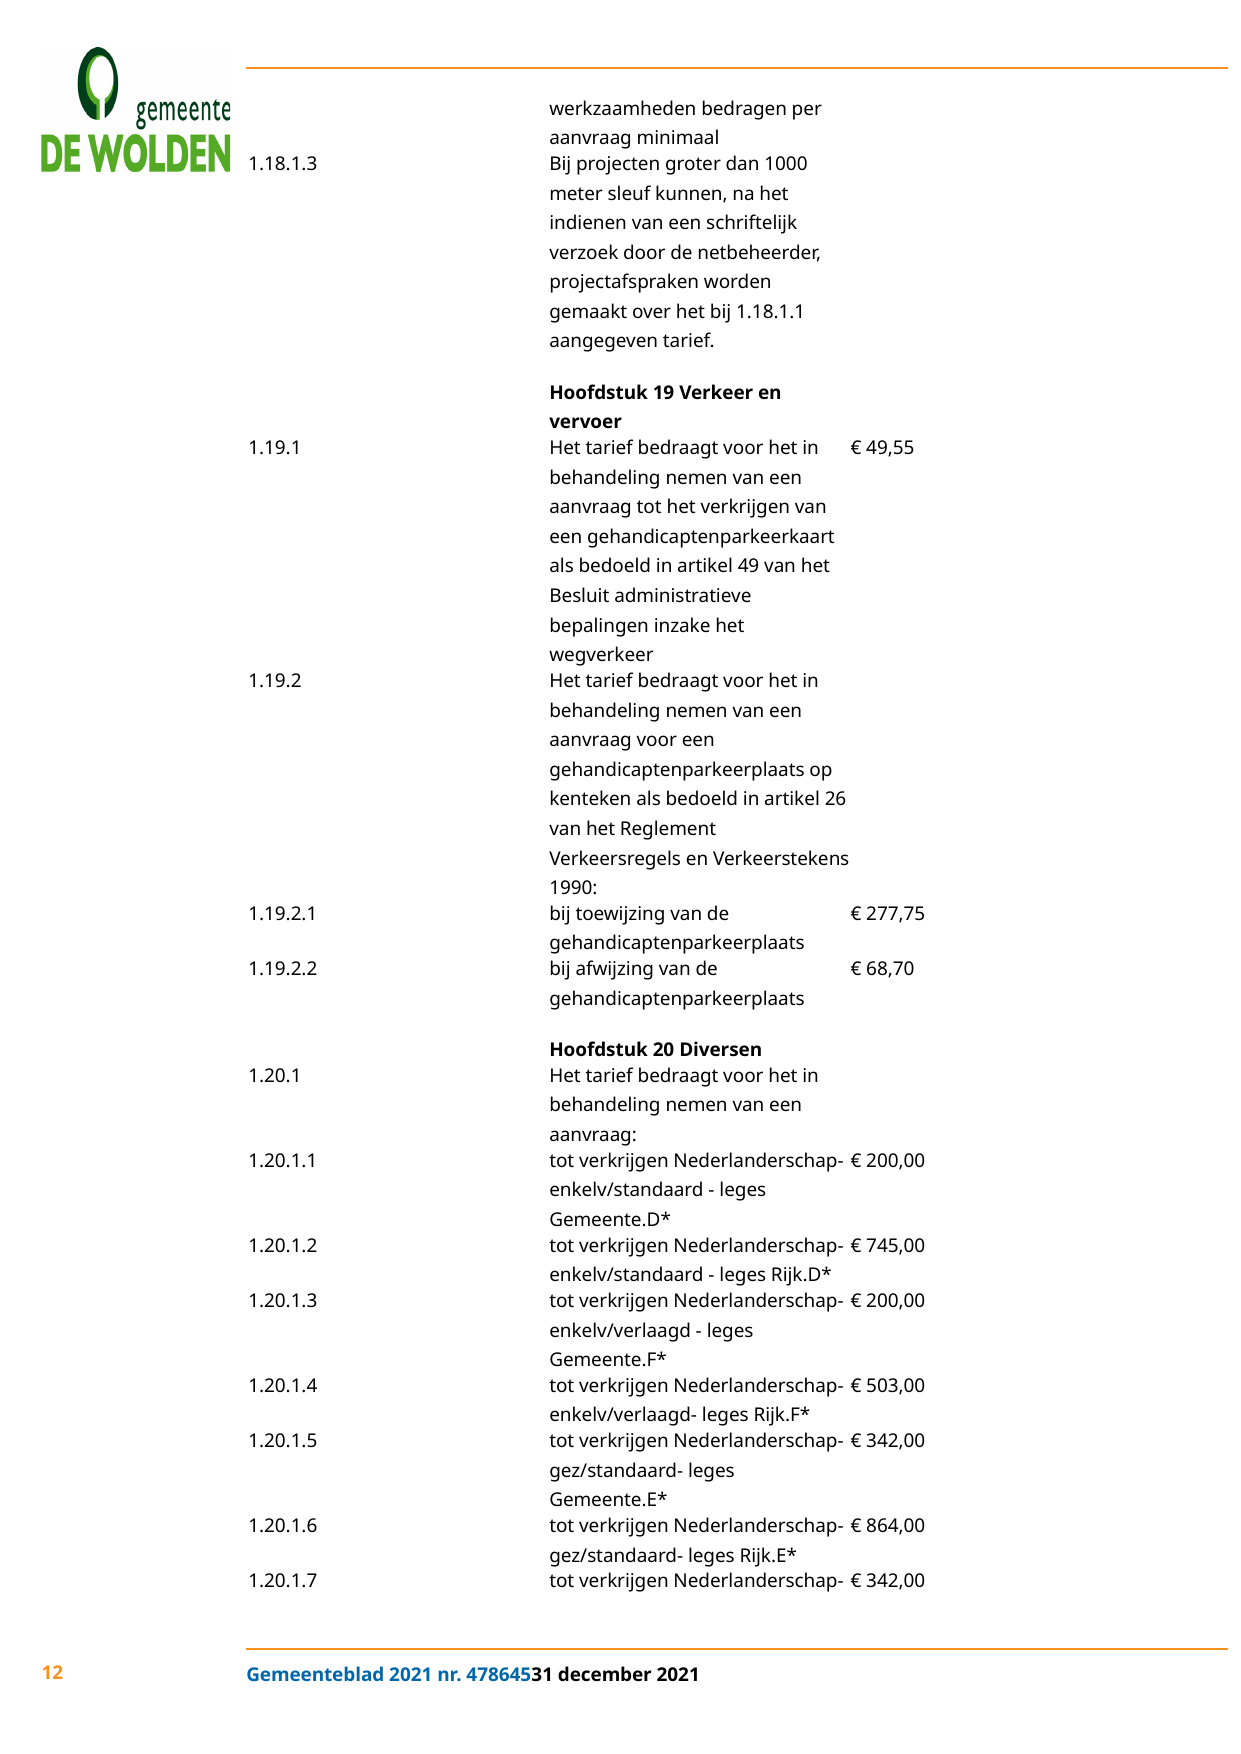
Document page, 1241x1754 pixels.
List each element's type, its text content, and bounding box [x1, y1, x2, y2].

table_cell [549, 1011, 850, 1036]
table_cell [850, 353, 1152, 379]
table_cell [850, 95, 1152, 150]
table_cell 1.19.2 [248, 667, 549, 900]
table_cell € 49,55 [850, 434, 1152, 667]
table_cell tot verkrijgen Nederlanderschap-enkelv/verlaagd- leges Rijk.F* [549, 1372, 850, 1427]
table_cell [549, 353, 850, 379]
table_cell € 200,00 [850, 1147, 1152, 1232]
table_cell tot verkrijgen Nederlanderschap-gez/standaard- leges Gemeente.E* [549, 1428, 850, 1512]
table_cell tot verkrijgen Nederlanderschap-gez/standaard- leges Rijk.E* [549, 1512, 850, 1568]
table_cell [850, 667, 1152, 900]
table_cell [850, 1011, 1152, 1036]
table_cell 1.20.1.7 [248, 1568, 549, 1593]
table_cell [850, 379, 1152, 434]
table_cell Hoofdstuk 19 Verkeer en vervoer [549, 379, 850, 434]
table_cell Bij projecten groter dan 1000 meter sleuf kunnen, na het indienen van een schriftelijk verzoek door de netbeheerder, projectafspraken worden gemaakt over het bij 1.18.1.1 aangegeven tarief. [549, 150, 850, 353]
table_cell € 342,00 [850, 1428, 1152, 1512]
table_cell werkzaamheden bedragen per aanvraag minimaal [549, 95, 850, 150]
table_cell 1.20.1.2 [248, 1232, 549, 1287]
picture [41, 47, 231, 172]
table_cell Het tarief bedraagt voor het in behandeling nemen van een aanvraag: [549, 1062, 850, 1147]
table_cell 1.20.1.1 [248, 1147, 549, 1232]
table_cell € 745,00 [850, 1232, 1152, 1287]
table_cell bij afwijzing van de gehandicaptenparkeerplaats [549, 955, 850, 1011]
table_cell € 342,00 [850, 1568, 1152, 1593]
table_cell [248, 353, 549, 379]
table_cell € 200,00 [850, 1287, 1152, 1372]
table_cell 1.20.1.6 [248, 1512, 549, 1568]
table_cell [850, 1036, 1152, 1062]
table_cell [248, 379, 549, 434]
table_cell tot verkrijgen Nederlanderschap-enkelv/standaard - leges Rijk.D* [549, 1232, 850, 1287]
table_cell 1.20.1.3 [248, 1287, 549, 1372]
table_cell bij toewijzing van de gehandicaptenparkeerplaats [549, 900, 850, 955]
table_cell 1.19.2.2 [248, 955, 549, 1011]
table_cell [248, 1036, 549, 1062]
table_cell [248, 1011, 549, 1036]
table_cell [850, 1062, 1152, 1147]
table_cell Het tarief bedraagt voor het in behandeling nemen van een aanvraag tot het verkrijgen van een gehandicaptenparkeerkaart als bedoeld in artikel 49 van het Besluit administratieve bepalingen inzake het wegverkeer [549, 434, 850, 667]
table_cell € 503,00 [850, 1372, 1152, 1427]
table_cell tot verkrijgen Nederlanderschap-enkelv/verlaagd - leges Gemeente.F* [549, 1287, 850, 1372]
table_cell [850, 150, 1152, 353]
table_cell [248, 95, 549, 150]
table_cell € 864,00 [850, 1512, 1152, 1568]
table_cell € 68,70 [850, 955, 1152, 1011]
table_cell € 277,75 [850, 900, 1152, 955]
table_cell 1.20.1 [248, 1062, 549, 1147]
table_cell 1.18.1.3 [248, 150, 549, 353]
table_cell Het tarief bedraagt voor het in behandeling nemen van een aanvraag voor een gehandicaptenparkeerplaats op kenteken als bedoeld in artikel 26 van het Reglement Verkeersregels en Verkeerstekens 1990: [549, 667, 850, 900]
table_cell tot verkrijgen Nederlanderschap-enkelv/standaard - leges Gemeente.D* [549, 1147, 850, 1232]
table_cell tot verkrijgen Nederlanderschap- [549, 1568, 850, 1593]
table_cell 1.20.1.4 [248, 1372, 549, 1427]
table_cell 1.19.2.1 [248, 900, 549, 955]
table_cell Hoofdstuk 20 Diversen [549, 1036, 850, 1062]
table_cell 1.19.1 [248, 434, 549, 667]
table_cell 1.20.1.5 [248, 1428, 549, 1512]
